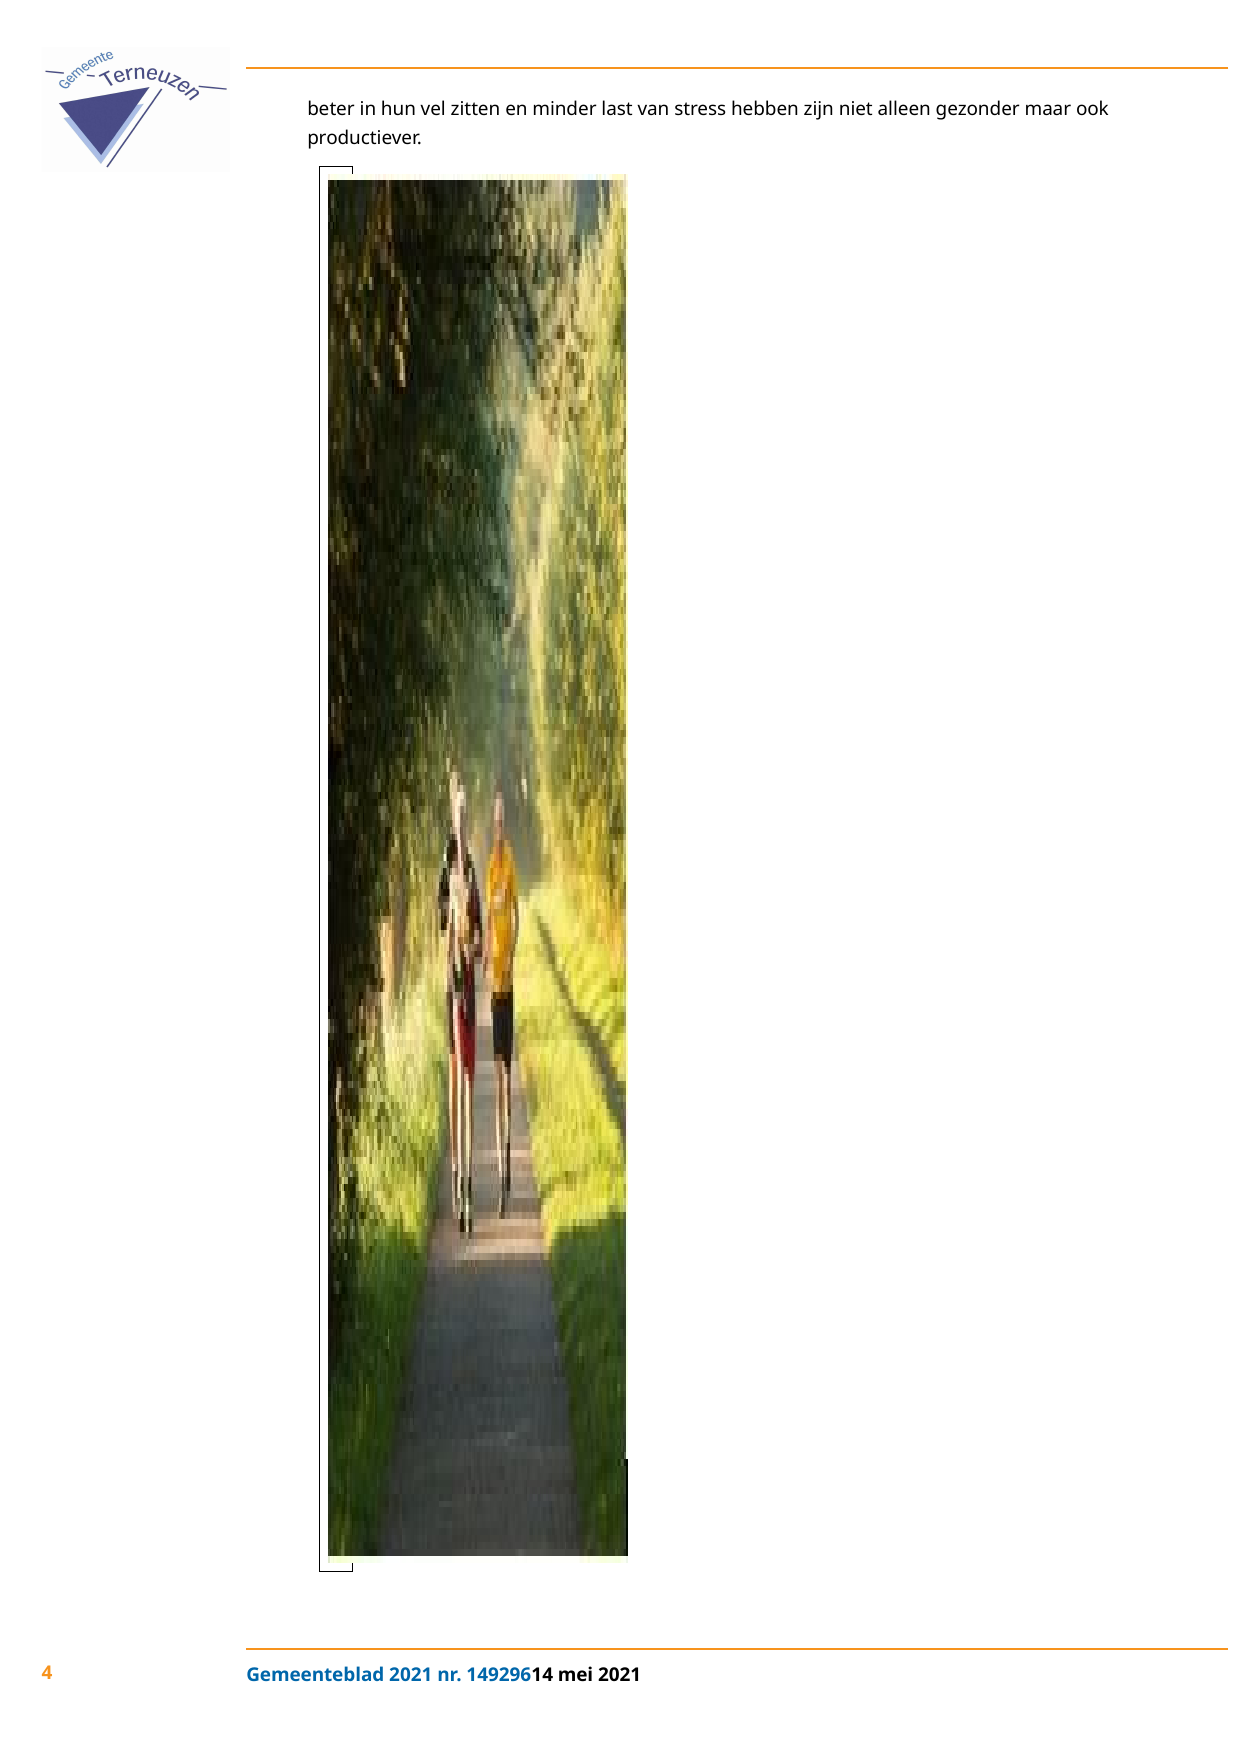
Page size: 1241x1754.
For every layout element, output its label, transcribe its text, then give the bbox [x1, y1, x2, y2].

list beter in hun vel zitten en minder last van stress hebben zijn niet alleen gezonder maar ook productiever. [248, 95, 1152, 150]
picture [327, 174, 628, 1563]
picture [41, 47, 231, 172]
